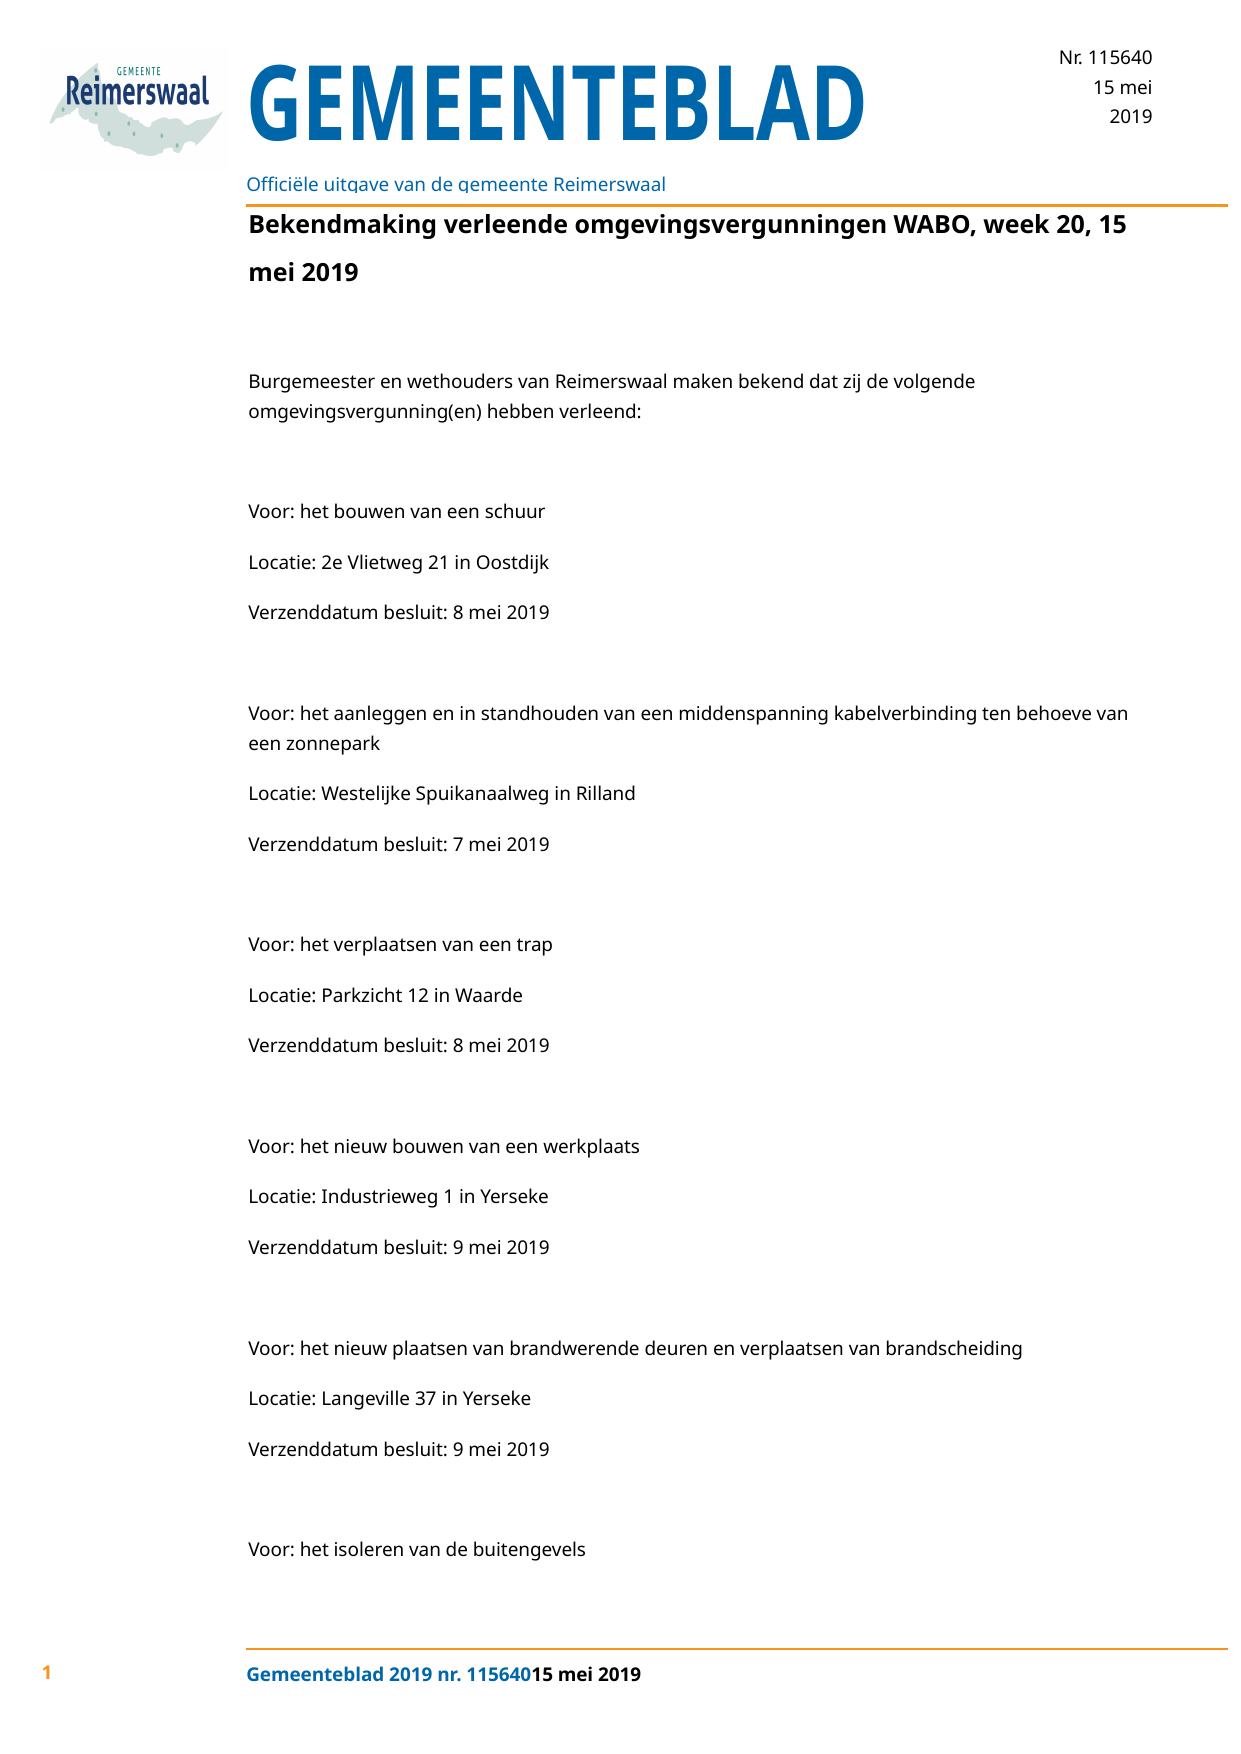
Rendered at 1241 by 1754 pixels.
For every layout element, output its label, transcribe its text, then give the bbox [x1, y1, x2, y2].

text Voor: het aanleggen en in standhouden van een middenspanning kabelverbinding ten behoeve van een zonnepark [248, 700, 1152, 756]
text Bekendmaking verleende omgevingsvergunningen WABO, week 20, 15 mei 2019 [248, 207, 1152, 288]
text Verzenddatum besluit: 7 mei 2019 [248, 831, 1152, 857]
text Voor: het isoleren van de buitengevels [248, 1537, 1152, 1562]
text Locatie: Westelijke Spuikanaalweg in Rilland [248, 780, 1152, 806]
text Locatie: Industrieweg 1 in Yerseke [248, 1184, 1152, 1209]
text Verzenddatum besluit: 9 mei 2019 [248, 1234, 1152, 1260]
text Voor: het nieuw plaatsen van brandwerende deuren en verplaatsen van brandscheiding [248, 1335, 1152, 1361]
text Burgemeester en wethouders van Reimerswaal maken bekend dat zij de volgende omgevingsvergunning(en) hebben verleend: [248, 368, 1152, 424]
picture [41, 47, 231, 172]
text Locatie: 2e Vlietweg 21 in Oostdijk [248, 549, 1152, 575]
text Locatie: Parkzicht 12 in Waarde [248, 982, 1152, 1008]
text Verzenddatum besluit: 9 mei 2019 [248, 1436, 1152, 1462]
text Voor: het bouwen van een schuur [248, 499, 1152, 524]
text Verzenddatum besluit: 8 mei 2019 [248, 599, 1152, 625]
text Voor: het verplaatsen van een trap [248, 932, 1152, 957]
text Verzenddatum besluit: 8 mei 2019 [248, 1032, 1152, 1058]
text Locatie: Langeville 37 in Yerseke [248, 1385, 1152, 1411]
text Voor: het nieuw bouwen van een werkplaats [248, 1133, 1152, 1159]
